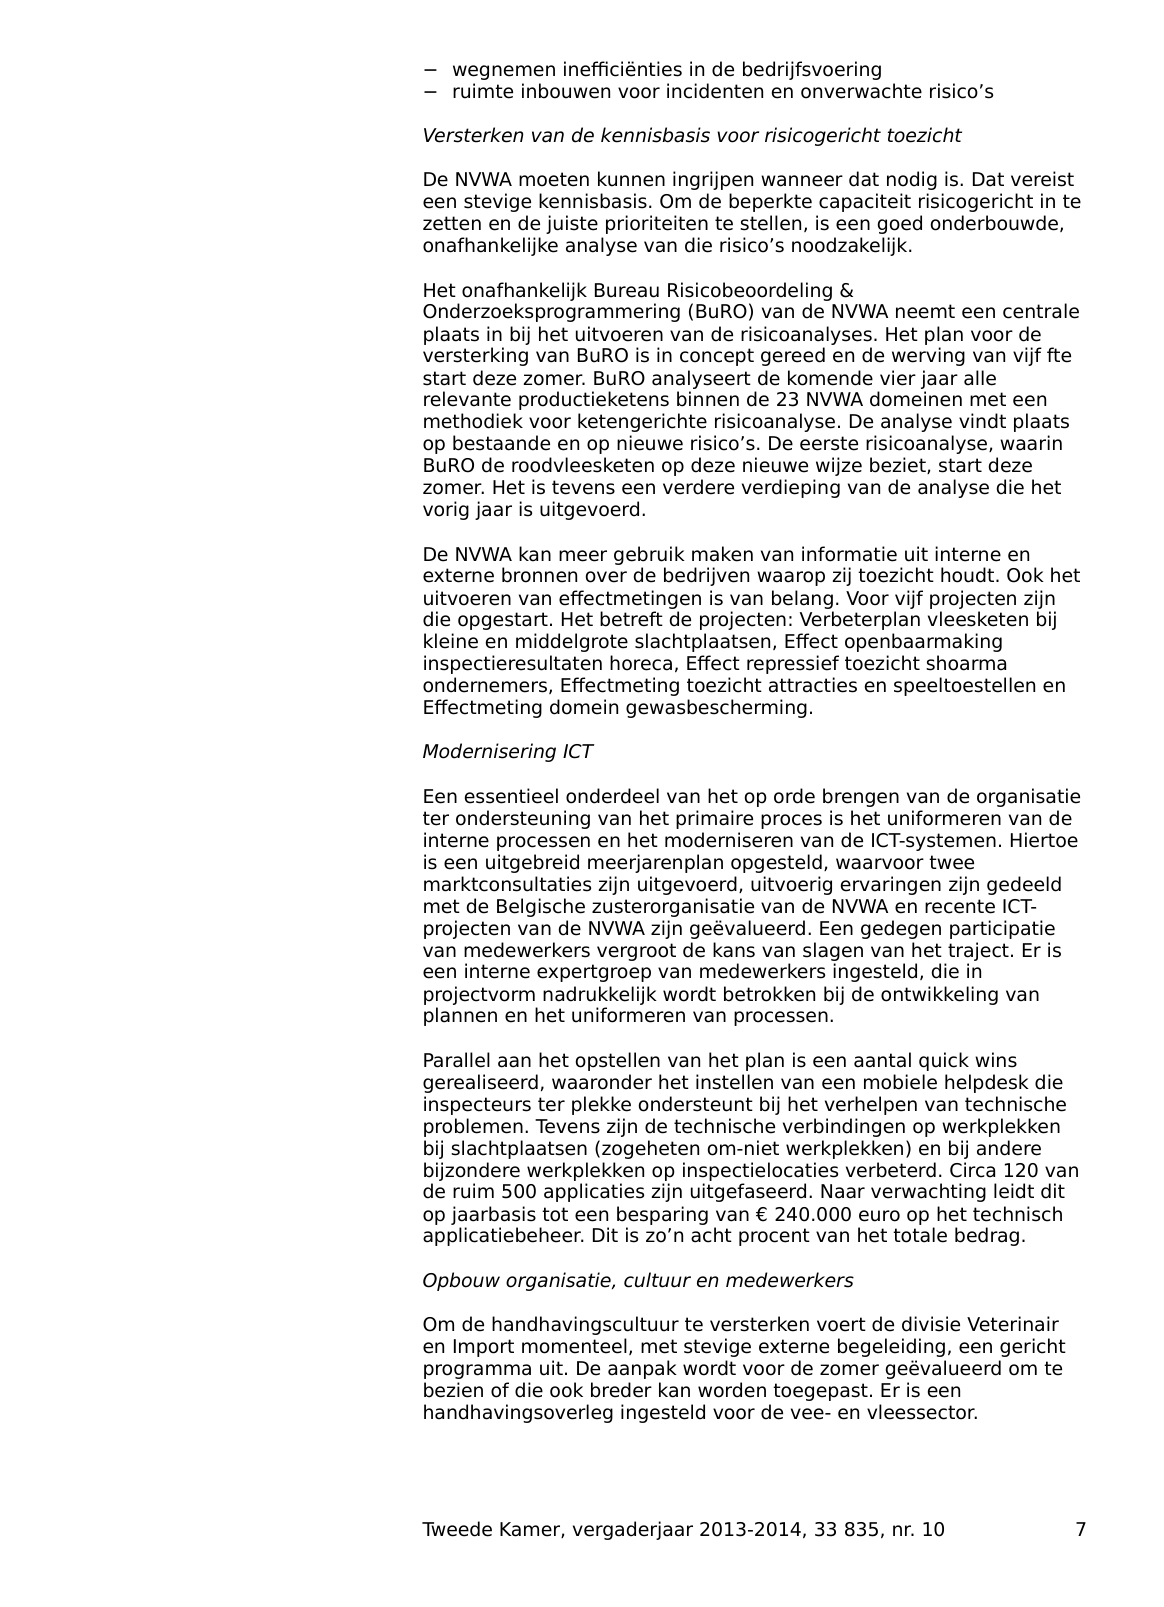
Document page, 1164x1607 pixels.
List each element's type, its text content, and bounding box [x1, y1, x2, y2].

subtitle Modernisering ICT [422, 741, 1087, 763]
text Om de handhavingscultuur te versterken voert de divisie Veterinair en Import momenteel, met stevige externe begeleiding, een gericht programma uit. De aanpak wordt voor de zomer geëvalueerd om te bezien of die ook breder kan worden toegepast. Er is een handhavingsoverleg ingesteld voor de vee- en vleessector. [422, 1314, 1087, 1424]
text − wegnemen inefficiënties in de bedrijfsvoering [422, 59, 1087, 81]
subtitle Opbouw organisatie, cultuur en medewerkers [422, 1269, 1087, 1292]
text Een essentieel onderdeel van het op orde brengen van de organisatie ter ondersteuning van het primaire proces is het uniformeren van de interne processen en het moderniseren van de ICT-systemen. Hiertoe is een uitgebreid meerjarenplan opgesteld, waarvoor twee marktconsultaties zijn uitgevoerd, uitvoerig ervaringen zijn gedeeld met de Belgische zusterorganisatie van de NVWA en recente ICT-projecten van de NVWA zijn geëvalueerd. Een gedegen participatie van medewerkers vergroot de kans van slagen van het traject. Er is een interne expertgroep van medewerkers ingesteld, die in projectvorm nadrukkelijk wordt betrokken bij de ontwikkeling van plannen en het uniformeren van processen. [422, 786, 1087, 1027]
text Parallel aan het opstellen van het plan is een aantal quick wins gerealiseerd, waaronder het instellen van een mobiele helpdesk die inspecteurs ter plekke ondersteunt bij het verhelpen van technische problemen. Tevens zijn de technische verbindingen op werkplekken bij slachtplaatsen (zogeheten om-niet werkplekken) en bij andere bijzondere werkplekken op inspectielocaties verbeterd. Circa 120 van de ruim 500 applicaties zijn uitgefaseerd. Naar verwachting leidt dit op jaarbasis tot een besparing van € 240.000 euro op het technisch applicatiebeheer. Dit is zo’n acht procent van het totale bedrag. [422, 1049, 1087, 1247]
text Het onafhankelijk Bureau Risicobeoordeling & Onderzoeksprogrammering (BuRO) van de NVWA neemt een centrale plaats in bij het uitvoeren van de risicoanalyses. Het plan voor de versterking van BuRO is in concept gereed en de werving van vijf fte start deze zomer. BuRO analyseert de komende vier jaar alle relevante productieketens binnen de 23 NVWA domeinen met een methodiek voor ketengerichte risicoanalyse. De analyse vindt plaats op bestaande en op nieuwe risico’s. De eerste risicoanalyse, waarin BuRO de roodvleesketen op deze nieuwe wijze beziet, start deze zomer. Het is tevens een verdere verdieping van de analyse die het vorig jaar is uitgevoerd. [422, 279, 1087, 521]
text De NVWA kan meer gebruik maken van informatie uit interne en externe bronnen over de bedrijven waarop zij toezicht houdt. Ook het uitvoeren van effectmetingen is van belang. Voor vijf projecten zijn die opgestart. Het betreft de projecten: Verbeterplan vleesketen bij kleine en middelgrote slachtplaatsen, Effect openbaarmaking inspectieresultaten horeca, Effect repressief toezicht shoarma ondernemers, Effectmeting toezicht attracties en speeltoestellen en Effectmeting domein gewasbescherming. [422, 543, 1087, 719]
subtitle Versterken van de kennisbasis voor risicogericht toezicht [422, 125, 1087, 147]
text − ruimte inbouwen voor incidenten en onverwachte risico’s [422, 81, 1087, 103]
text De NVWA moeten kunnen ingrijpen wanneer dat nodig is. Dat vereist een stevige kennisbasis. Om de beperkte capaciteit risicogericht in te zetten en de juiste prioriteiten te stellen, is een goed onderbouwde, onafhankelijke analyse van die risico’s noodzakelijk. [422, 169, 1087, 257]
